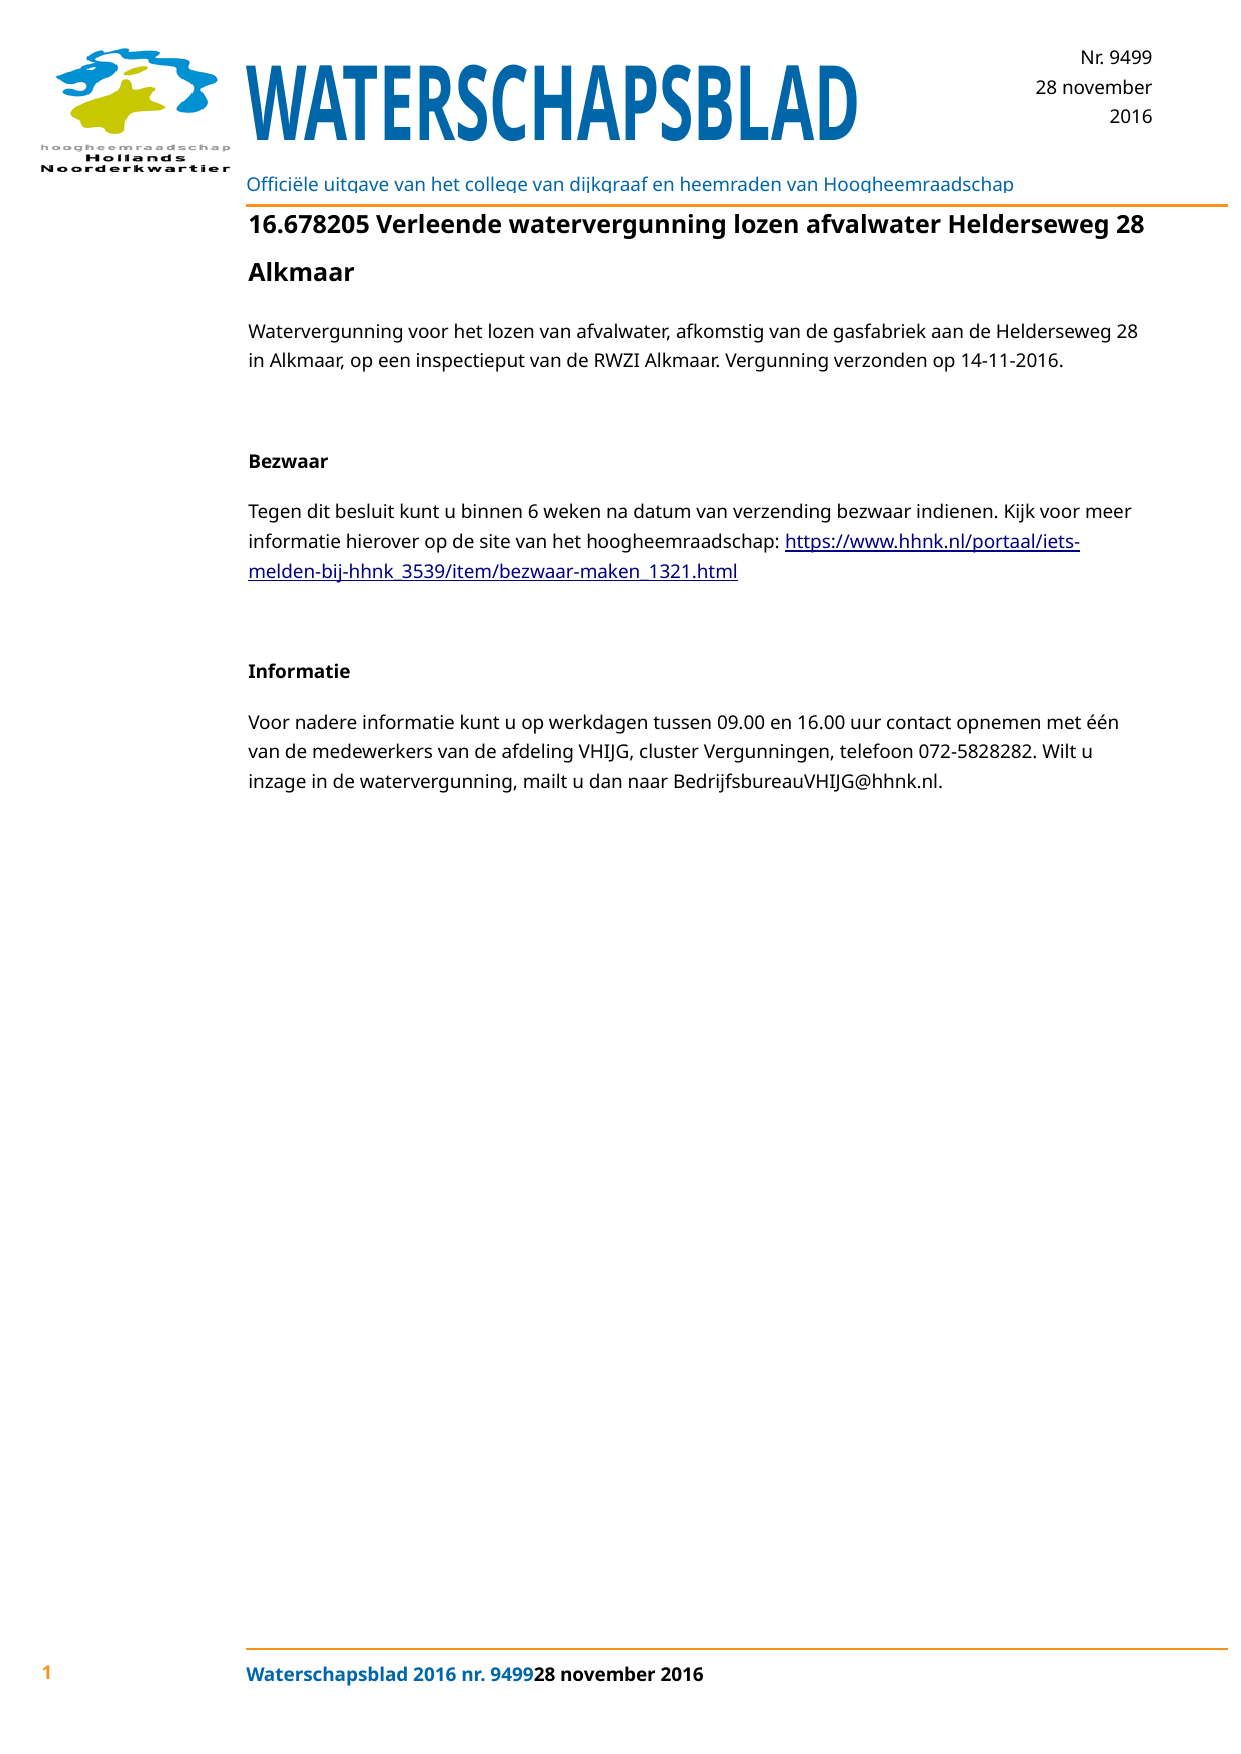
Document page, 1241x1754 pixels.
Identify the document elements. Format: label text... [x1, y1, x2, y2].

text Voor nadere informatie kunt u op werkdagen tussen 09.00 en 16.00 uur contact opnemen met één van de medewerkers van de afdeling VHIJG, cluster Vergunningen, telefoon 072-5828282. Wilt u inzage in de watervergunning, mailt u dan naar BedrijfsbureauVHIJG@hhnk.nl. [248, 709, 1152, 794]
text Informatie [248, 659, 1152, 684]
text Bezwaar [248, 448, 1152, 474]
text Tegen dit besluit kunt u binnen 6 weken na datum van verzending bezwaar indienen. Kijk voor meer informatie hierover op de site van het hoogheemraadschap: https://www.hhnk.nl/portaal/iets-melden-bij-hhnk_3539/item/bezwaar-maken_1321.html [248, 499, 1152, 584]
text Watervergunning voor het lozen van afvalwater, afkomstig van de gasfabriek aan de Helderseweg 28 in Alkmaar, op een inspectieput van de RWZI Alkmaar. Vergunning verzonden op 14-11-2016. [248, 318, 1152, 373]
picture [41, 47, 231, 172]
text 16.678205 Verleende watervergunning lozen afvalwater Helderseweg 28 Alkmaar [248, 207, 1152, 288]
